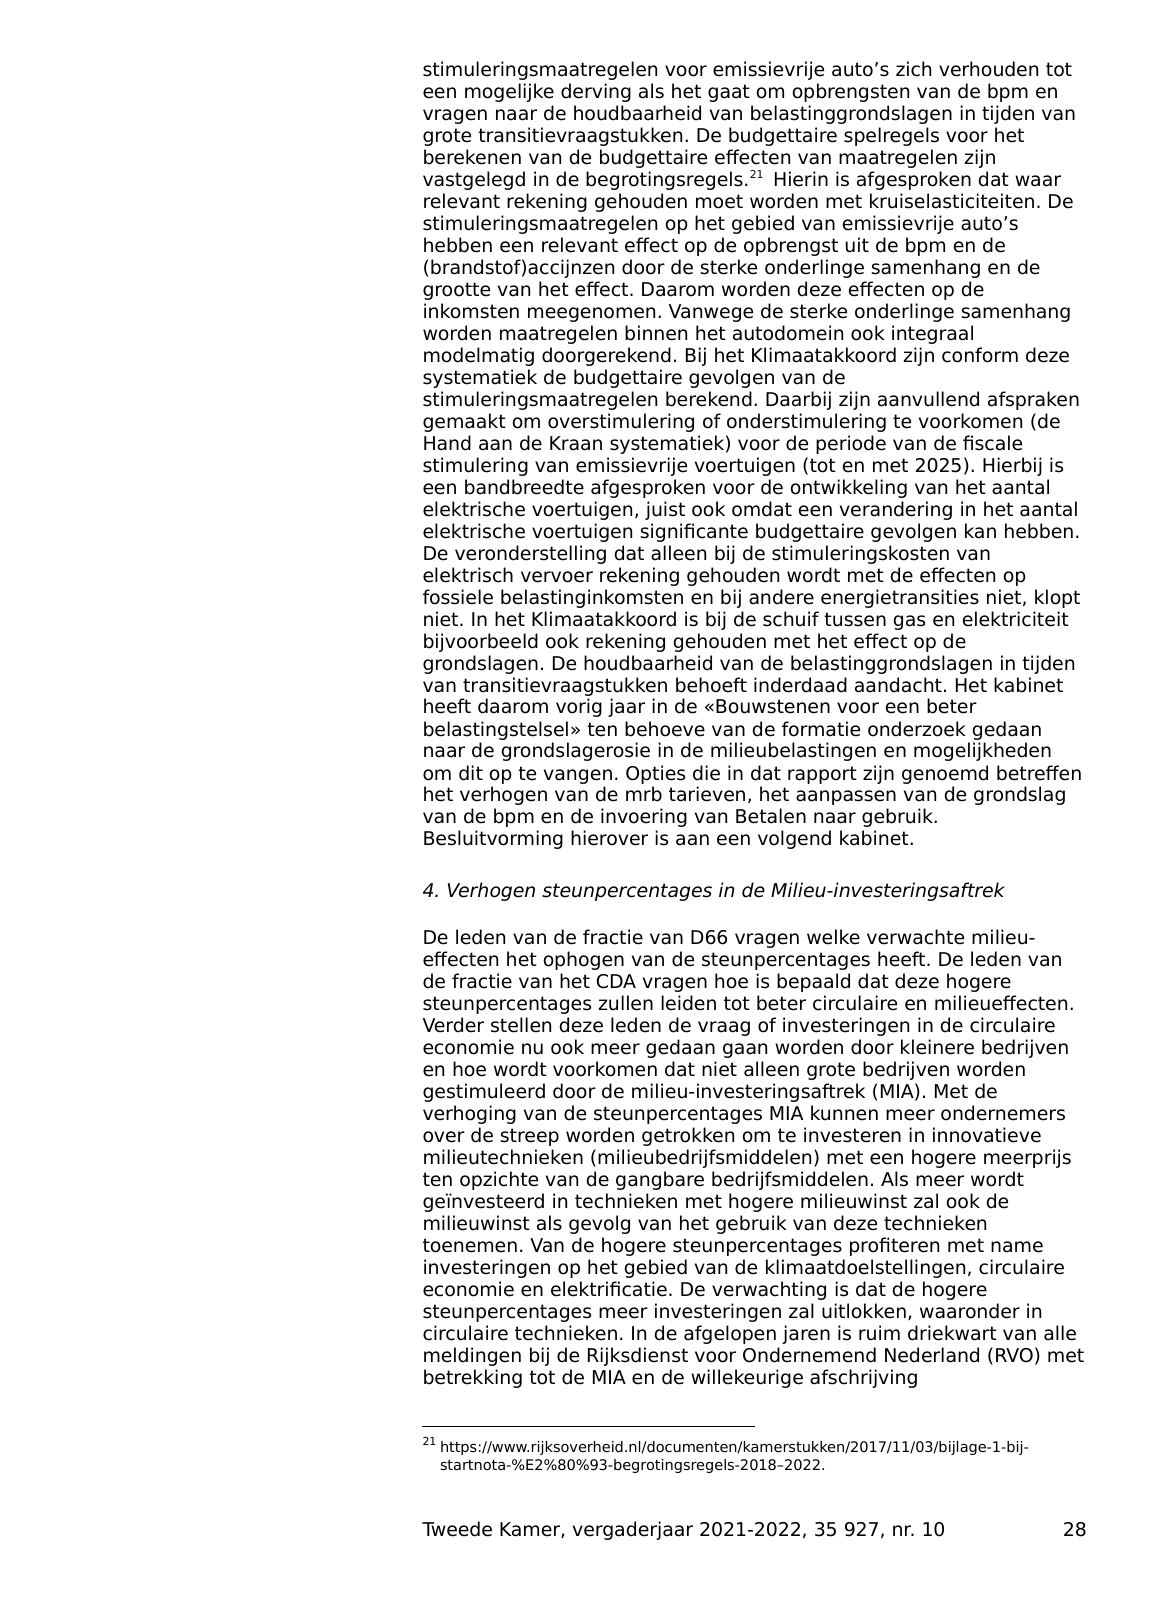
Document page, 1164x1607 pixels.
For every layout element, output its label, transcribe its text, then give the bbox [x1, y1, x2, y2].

text https://www.rijksoverheid.nl/documenten/kamerstukken/2017/11/03/bijlage-1-bij-startnota-%E2%80%93-begrotingsregels-2018–2022. [422, 1435, 1087, 1474]
subtitle 4. Verhogen steunpercentages in de Milieu-investeringsaftrek [422, 880, 1087, 902]
text stimuleringsmaatregelen voor emissievrije auto’s zich verhouden tot een mogelijke derving als het gaat om opbrengsten van de bpm en vragen naar de houdbaarheid van belastinggrondslagen in tijden van grote transitievraagstukken. De budgettaire spelregels voor het berekenen van de budgettaire effecten van maatregelen zijn vastgelegd in de begrotingsregels. Hierin is afgesproken dat waar relevant rekening gehouden moet worden met kruiselasticiteiten. De stimuleringsmaatregelen op het gebied van emissievrije auto’s hebben een relevant effect op de opbrengst uit de bpm en de (brandstof)accijnzen door de sterke onderlinge samenhang en de grootte van het effect. Daarom worden deze effecten op de inkomsten meegenomen. Vanwege de sterke onderlinge samenhang worden maatregelen binnen het autodomein ook integraal modelmatig doorgerekend. Bij het Klimaatakkoord zijn conform deze systematiek de budgettaire gevolgen van de stimuleringsmaatregelen berekend. Daarbij zijn aanvullend afspraken gemaakt om overstimulering of onderstimulering te voorkomen (de Hand aan de Kraan systematiek) voor de periode van de fiscale stimulering van emissievrije voertuigen (tot en met 2025). Hierbij is een bandbreedte afgesproken voor de ontwikkeling van het aantal elektrische voertuigen, juist ook omdat een verandering in het aantal elektrische voertuigen significante budgettaire gevolgen kan hebben. De veronderstelling dat alleen bij de stimuleringskosten van elektrisch vervoer rekening gehouden wordt met de effecten op fossiele belastinginkomsten en bij andere energietransities niet, klopt niet. In het Klimaatakkoord is bij de schuif tussen gas en elektriciteit bijvoorbeeld ook rekening gehouden met het effect op de grondslagen. De houdbaarheid van de belastinggrondslagen in tijden van transitievraagstukken behoeft inderdaad aandacht. Het kabinet heeft daarom vorig jaar in de «Bouwstenen voor een beter belastingstelsel» ten behoeve van de formatie onderzoek gedaan naar de grondslagerosie in de milieubelastingen en mogelijkheden om dit op te vangen. Opties die in dat rapport zijn genoemd betreffen het verhogen van de mrb tarieven, het aanpassen van de grondslag van de bpm en de invoering van Betalen naar gebruik. Besluitvorming hierover is aan een volgend kabinet. [422, 59, 1087, 850]
text De leden van de fractie van D66 vragen welke verwachte milieu-effecten het ophogen van de steunpercentages heeft. De leden van de fractie van het CDA vragen hoe is bepaald dat deze hogere steunpercentages zullen leiden tot beter circulaire en milieueffecten. Verder stellen deze leden de vraag of investeringen in de circulaire economie nu ook meer gedaan gaan worden door kleinere bedrijven en hoe wordt voorkomen dat niet alleen grote bedrijven worden gestimuleerd door de milieu-investeringsaftrek (MIA). Met de verhoging van de steunpercentages MIA kunnen meer ondernemers over de streep worden getrokken om te investeren in innovatieve milieutechnieken (milieubedrijfsmiddelen) met een hogere meerprijs ten opzichte van de gangbare bedrijfsmiddelen. Als meer wordt geïnvesteerd in technieken met hogere milieuwinst zal ook de milieuwinst als gevolg van het gebruik van deze technieken toenemen. Van de hogere steunpercentages profiteren met name investeringen op het gebied van de klimaatdoelstellingen, circulaire economie en elektrificatie. De verwachting is dat de hogere steunpercentages meer investeringen zal uitlokken, waaronder in circulaire technieken. In de afgelopen jaren is ruim driekwart van alle meldingen bij de Rijksdienst voor Ondernemend Nederland (RVO) met betrekking tot de MIA en de willekeurige afschrijving [422, 927, 1087, 1389]
